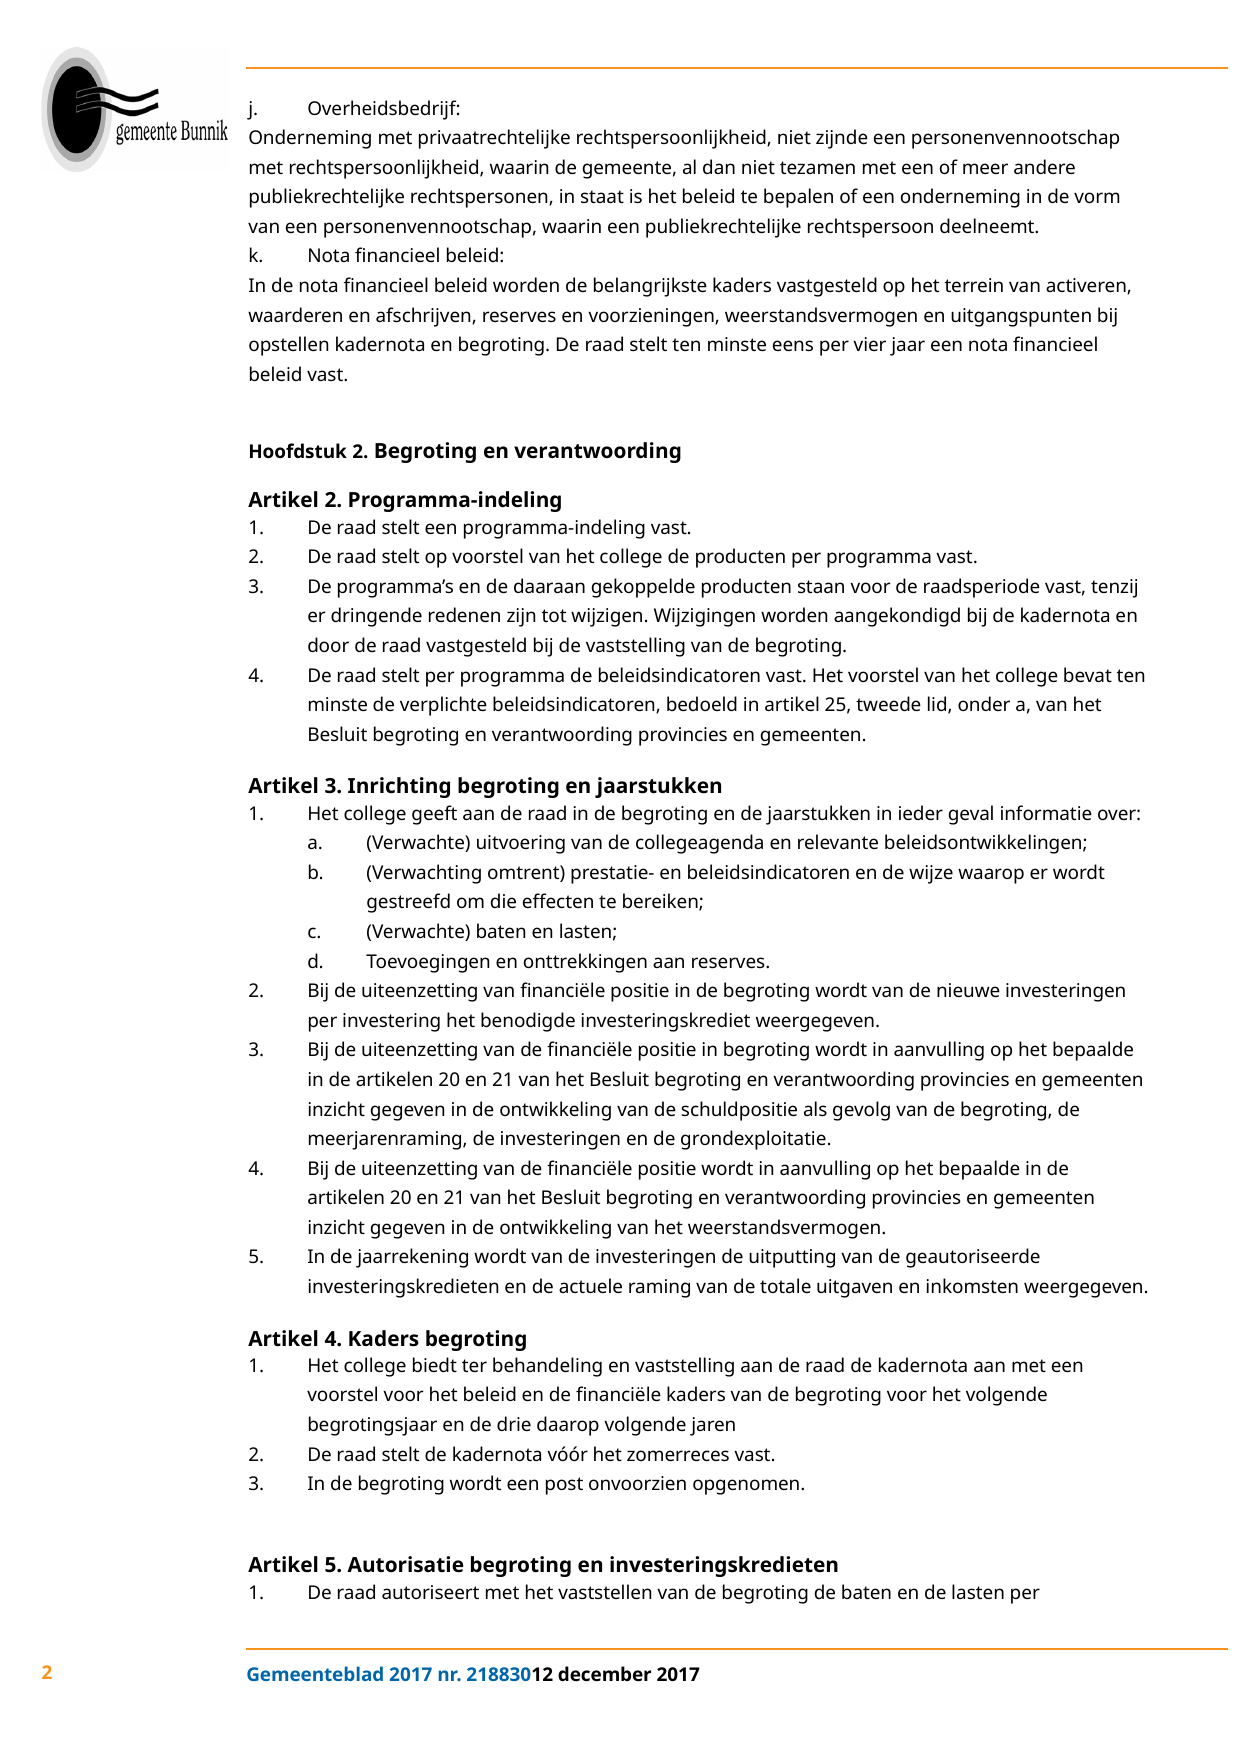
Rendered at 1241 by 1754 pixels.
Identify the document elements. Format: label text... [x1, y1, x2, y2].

list Nota financieel beleid: [248, 243, 1152, 268]
list De raad stelt op voorstel van het college de producten per programma vast. [248, 543, 1152, 569]
list Het college geeft aan de raad in de begroting en de jaarstukken in ieder geval informatie over: [248, 800, 1152, 826]
list Bij de uiteenzetting van de financiële positie in begroting wordt in aanvulling op het bepaalde in de artikelen 20 en 21 van het Besluit begroting en verantwoording provincies en gemeenten inzicht gegeven in de ontwikkeling van de schuldpositie als gevolg van de begroting, de meerjarenraming, de investeringen en de grondexploitatie. [248, 1037, 1152, 1151]
text Hoofdstuk 2. Begroting en verantwoording [248, 436, 1152, 465]
list De programma’s en de daaraan gekoppelde producten staan voor de raadsperiode vast, tenzij er dringende redenen zijn tot wijzigen. Wijzigingen worden aangekondigd bij de kadernota en door de raad vastgesteld bij de vaststelling van de begroting. [248, 573, 1152, 658]
list In de begroting wordt een post onvoorzien opgenomen. [248, 1470, 1152, 1496]
list Bij de uiteenzetting van de financiële positie wordt in aanvulling op het bepaalde in de artikelen 20 en 21 van het Besluit begroting en verantwoording provincies en gemeenten inzicht gegeven in de ontwikkeling van het weerstandsvermogen. [248, 1155, 1152, 1240]
list De raad stelt per programma de beleidsindicatoren vast. Het voorstel van het college bevat ten minste de verplichte beleidsindicatoren, bedoeld in artikel 25, tweede lid, onder a, van het Besluit begroting en verantwoording provincies en gemeenten. [248, 662, 1152, 747]
text Artikel 3. Inrichting begroting en jaarstukken [248, 771, 1152, 800]
list Het college biedt ter behandeling en vaststelling aan de raad de kadernota aan met een voorstel voor het beleid en de financiële kaders van de begroting voor het volgende begrotingsjaar en de drie daarop volgende jaren [248, 1352, 1152, 1437]
list Overheidsbedrijf: [248, 95, 1152, 121]
list In de jaarrekening wordt van de investeringen de uitputting van de geautoriseerde investeringskredieten en de actuele raming van de totale uitgaven en inkomsten weergegeven. [248, 1244, 1152, 1299]
text In de nota financieel beleid worden de belangrijkste kaders vastgesteld op het terrein van activeren, waarderen en afschrijven, reserves en voorzieningen, weerstandsvermogen en uitgangspunten bij opstellen kadernota en begroting. De raad stelt ten minste eens per vier jaar een nota financieel beleid vast. [248, 272, 1152, 387]
list De raad stelt een programma-indeling vast. [248, 514, 1152, 540]
list (Verwachte) uitvoering van de collegeagenda en relevante beleidsontwikkelingen; [307, 829, 1152, 855]
text Onderneming met privaatrechtelijke rechtspersoonlijkheid, niet zijnde een personenvennootschap met rechtspersoonlijkheid, waarin de gemeente, al dan niet tezamen met een of meer andere publiekrechtelijke rechtspersonen, in staat is het beleid te bepalen of een onderneming in de vorm van een personenvennootschap, waarin een publiekrechtelijke rechtspersoon deelneemt. [248, 124, 1152, 239]
list De raad stelt de kadernota vóór het zomerreces vast. [248, 1441, 1152, 1467]
list Toevoegingen en onttrekkingen aan reserves. [307, 948, 1152, 973]
text Artikel 5. Autorisatie begroting en investeringskredieten [248, 1550, 1152, 1579]
list (Verwachte) baten en lasten; [307, 918, 1152, 944]
text Artikel 4. Kaders begroting [248, 1324, 1152, 1352]
picture [41, 47, 231, 172]
list De raad autoriseert met het vaststellen van de begroting de baten en de lasten per [248, 1579, 1152, 1604]
text Artikel 2. Programma-indeling [248, 486, 1152, 514]
list Bij de uiteenzetting van financiële positie in de begroting wordt van de nieuwe investeringen per investering het benodigde investeringskrediet weergegeven. [248, 977, 1152, 1033]
list (Verwachting omtrent) prestatie- en beleidsindicatoren en de wijze waarop er wordt gestreefd om die effecten te bereiken; [307, 859, 1152, 914]
